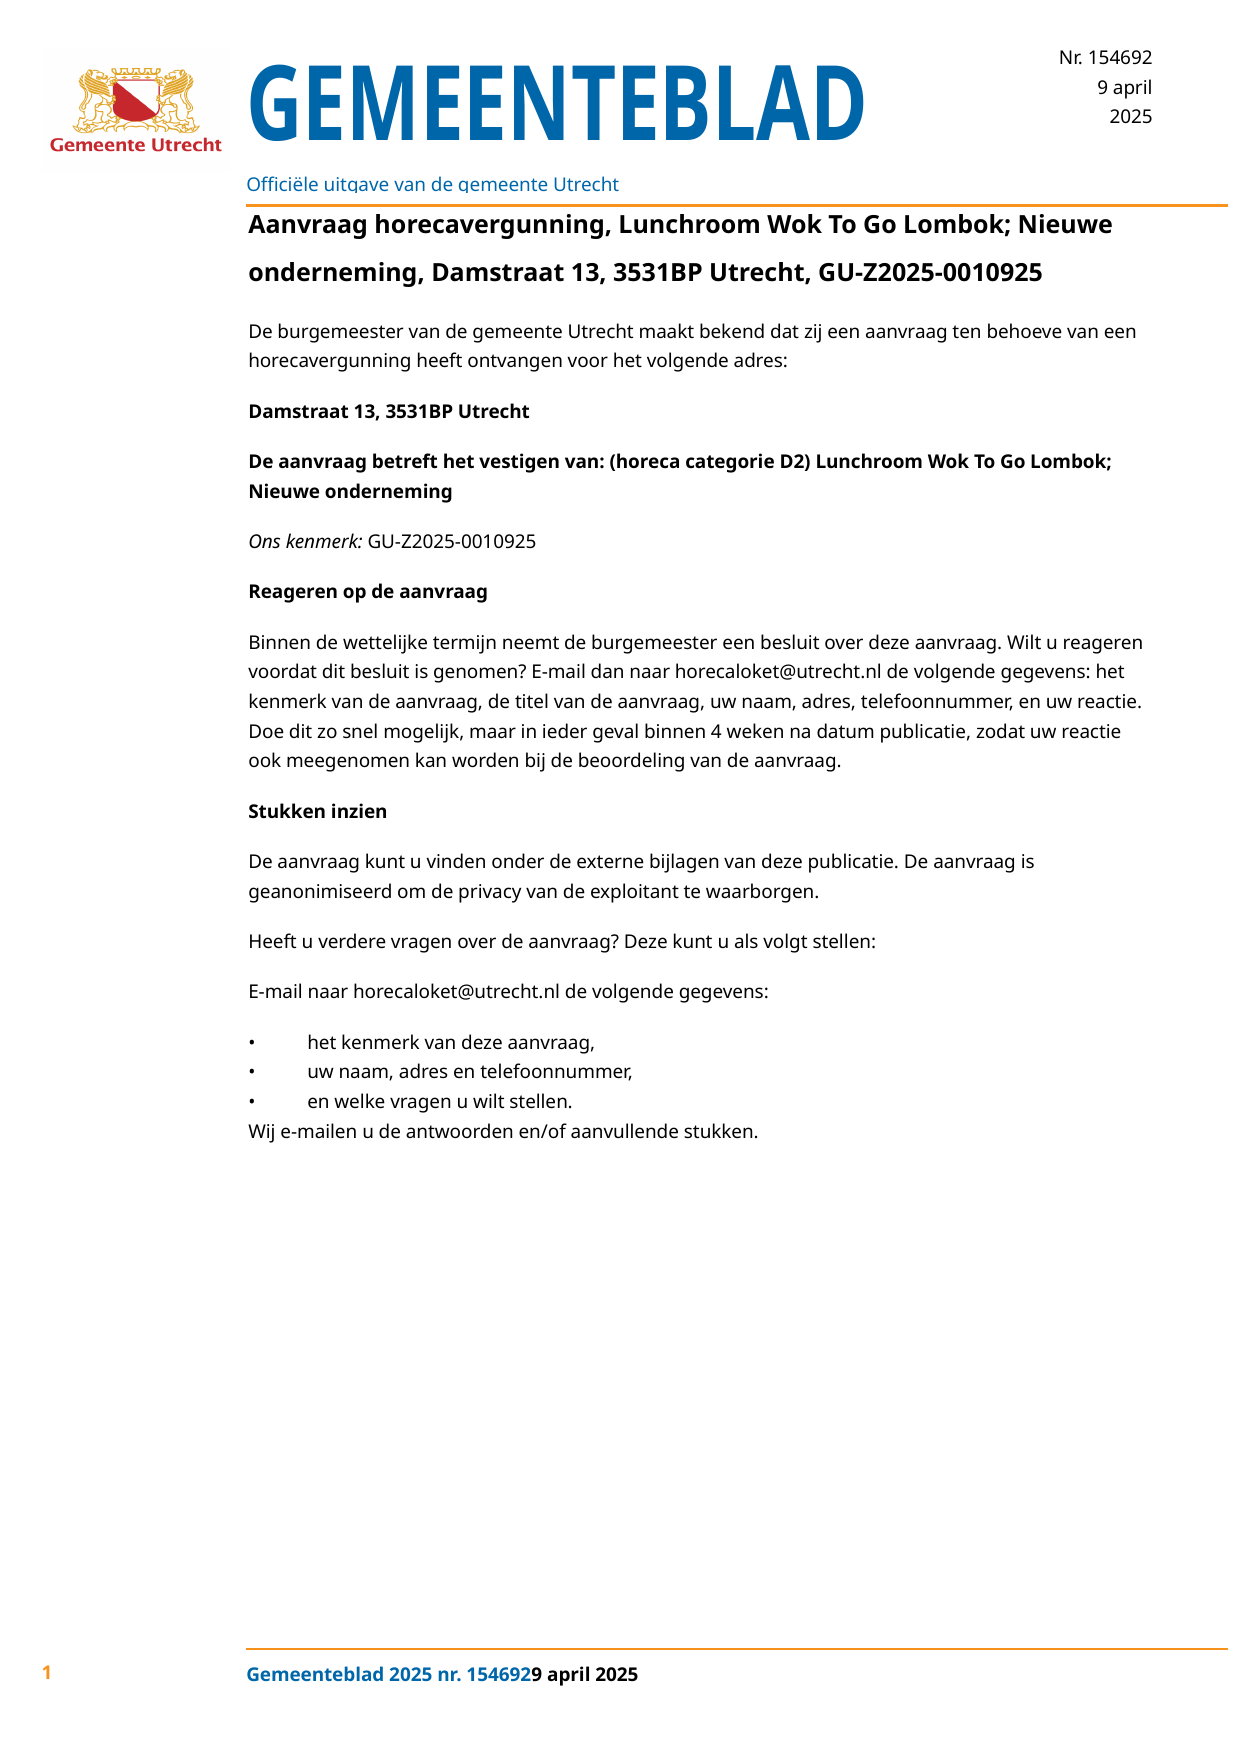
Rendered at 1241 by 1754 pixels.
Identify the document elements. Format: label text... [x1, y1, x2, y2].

text Binnen de wettelijke termijn neemt de burgemeester een besluit over deze aanvraag. Wilt u reageren voordat dit besluit is genomen? E-mail dan naar horecaloket@utrecht.nl de volgende gegevens: het kenmerk van de aanvraag, de titel van de aanvraag, uw naam, adres, telefoonnummer, en uw reactie. Doe dit zo snel mogelijk, maar in ieder geval binnen 4 weken na datum publicatie, zodat uw reactie ook meegenomen kan worden bij de beoordeling van de aanvraag. [248, 629, 1152, 773]
text Stukken inzien [248, 798, 1152, 824]
list en welke vragen u wilt stellen. [248, 1088, 1152, 1114]
text E-mail naar horecaloket@utrecht.nl de volgende gegevens: [248, 979, 1152, 1004]
list uw naam, adres en telefoonnummer, [248, 1059, 1152, 1084]
text Damstraat 13, 3531BP Utrecht [248, 398, 1152, 424]
text De aanvraag kunt u vinden onder de externe bijlagen van deze publicatie. De aanvraag is geanonimiseerd om de privacy van de exploitant te waarborgen. [248, 848, 1152, 904]
text Aanvraag horecavergunning, Lunchroom Wok To Go Lombok; Nieuwe onderneming, Damstraat 13, 3531BP Utrecht, GU-Z2025-0010925 [248, 207, 1152, 288]
text Reageren op de aanvraag [248, 579, 1152, 604]
text Ons kenmerk: GU-Z2025-0010925 [248, 528, 1152, 554]
text Heeft u verdere vragen over de aanvraag? Deze kunt u als volgt stellen: [248, 928, 1152, 954]
picture [41, 47, 231, 172]
text Wij e-mailen u de antwoorden en/of aanvullende stukken. [248, 1118, 1152, 1144]
text De burgemeester van de gemeente Utrecht maakt bekend dat zij een aanvraag ten behoeve van een horecavergunning heeft ontvangen voor het volgende adres: [248, 318, 1152, 373]
text De aanvraag betreft het vestigen van: (horeca categorie D2) Lunchroom Wok To Go Lombok; Nieuwe onderneming [248, 448, 1152, 504]
list het kenmerk van deze aanvraag, [248, 1029, 1152, 1055]
